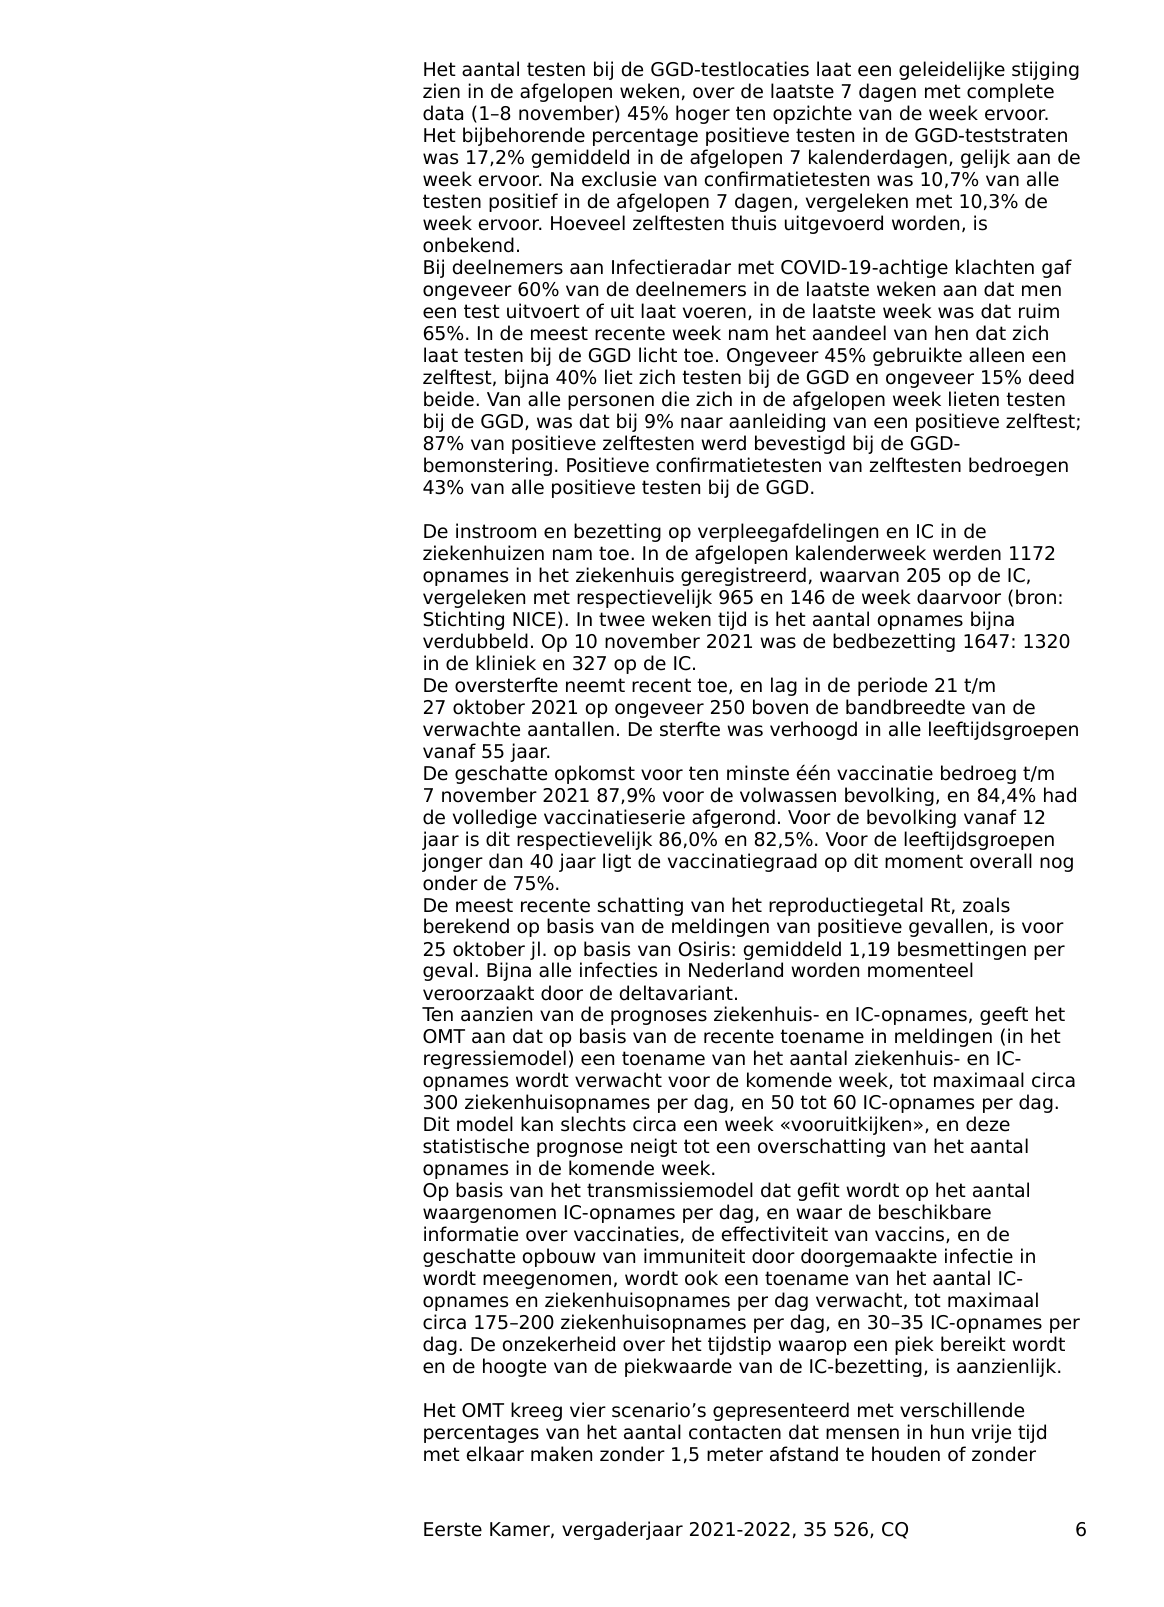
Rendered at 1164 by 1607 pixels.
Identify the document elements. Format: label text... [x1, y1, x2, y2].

text De oversterfte neemt recent toe, en lag in de periode 21 t/m 27 oktober 2021 op ongeveer 250 boven de bandbreedte van de verwachte aantallen. De sterfte was verhoogd in alle leeftijdsgroepen vanaf 55 jaar. [422, 675, 1087, 763]
text De instroom en bezetting op verpleegafdelingen en IC in de ziekenhuizen nam toe. In de afgelopen kalenderweek werden 1172 opnames in het ziekenhuis geregistreerd, waarvan 205 op de IC, vergeleken met respectievelijk 965 en 146 de week daarvoor (bron: Stichting NICE). In twee weken tijd is het aantal opnames bijna verdubbeld. Op 10 november 2021 was de bedbezetting 1647: 1320 in de kliniek en 327 op de IC. [422, 521, 1087, 675]
text Op basis van het transmissiemodel dat gefit wordt op het aantal waargenomen IC-opnames per dag, en waar de beschikbare informatie over vaccinaties, de effectiviteit van vaccins, en de geschatte opbouw van immuniteit door doorgemaakte infectie in wordt meegenomen, wordt ook een toename van het aantal IC-opnames en ziekenhuisopnames per dag verwacht, tot maximaal circa 175–200 ziekenhuisopnames per dag, en 30–35 IC-opnames per dag. De onzekerheid over het tijdstip waarop een piek bereikt wordt en de hoogte van de piekwaarde van de IC-bezetting, is aanzienlijk. [422, 1180, 1087, 1378]
text Ten aanzien van de prognoses ziekenhuis- en IC-opnames, geeft het OMT aan dat op basis van de recente toename in meldingen (in het regressiemodel) een toename van het aantal ziekenhuis- en IC-opnames wordt verwacht voor de komende week, tot maximaal circa 300 ziekenhuisopnames per dag, en 50 tot 60 IC-opnames per dag. Dit model kan slechts circa een week «vooruitkijken», en deze statistische prognose neigt tot een overschatting van het aantal opnames in de komende week. [422, 1004, 1087, 1180]
text Het aantal testen bij de GGD-testlocaties laat een geleidelijke stijging zien in de afgelopen weken, over de laatste 7 dagen met complete data (1–8 november) 45% hoger ten opzichte van de week ervoor. Het bijbehorende percentage positieve testen in de GGD-teststraten was 17,2% gemiddeld in de afgelopen 7 kalenderdagen, gelijk aan de week ervoor. Na exclusie van confirmatietesten was 10,7% van alle testen positief in de afgelopen 7 dagen, vergeleken met 10,3% de week ervoor. Hoeveel zelftesten thuis uitgevoerd worden, is onbekend. [422, 59, 1087, 257]
text De meest recente schatting van het reproductiegetal Rt, zoals berekend op basis van de meldingen van positieve gevallen, is voor 25 oktober jl. op basis van Osiris: gemiddeld 1,19 besmettingen per geval. Bijna alle infecties in Nederland worden momenteel veroorzaakt door de deltavariant. [422, 894, 1087, 1004]
text Bij deelnemers aan Infectieradar met COVID-19-achtige klachten gaf ongeveer 60% van de deelnemers in de laatste weken aan dat men een test uitvoert of uit laat voeren, in de laatste week was dat ruim 65%. In de meest recente week nam het aandeel van hen dat zich laat testen bij de GGD licht toe. Ongeveer 45% gebruikte alleen een zelftest, bijna 40% liet zich testen bij de GGD en ongeveer 15% deed beide. Van alle personen die zich in de afgelopen week lieten testen bij de GGD, was dat bij 9% naar aanleiding van een positieve zelftest; 87% van positieve zelftesten werd bevestigd bij de GGD-bemonstering. Positieve confirmatietesten van zelftesten bedroegen 43% van alle positieve testen bij de GGD. [422, 257, 1087, 499]
text Het OMT kreeg vier scenario’s gepresenteerd met verschillende percentages van het aantal contacten dat mensen in hun vrije tijd met elkaar maken zonder 1,5 meter afstand te houden of zonder [422, 1400, 1087, 1466]
text De geschatte opkomst voor ten minste één vaccinatie bedroeg t/m 7 november 2021 87,9% voor de volwassen bevolking, en 84,4% had de volledige vaccinatieserie afgerond. Voor de bevolking vanaf 12 jaar is dit respectievelijk 86,0% en 82,5%. Voor de leeftijdsgroepen jonger dan 40 jaar ligt de vaccinatiegraad op dit moment overall nog onder de 75%. [422, 763, 1087, 894]
